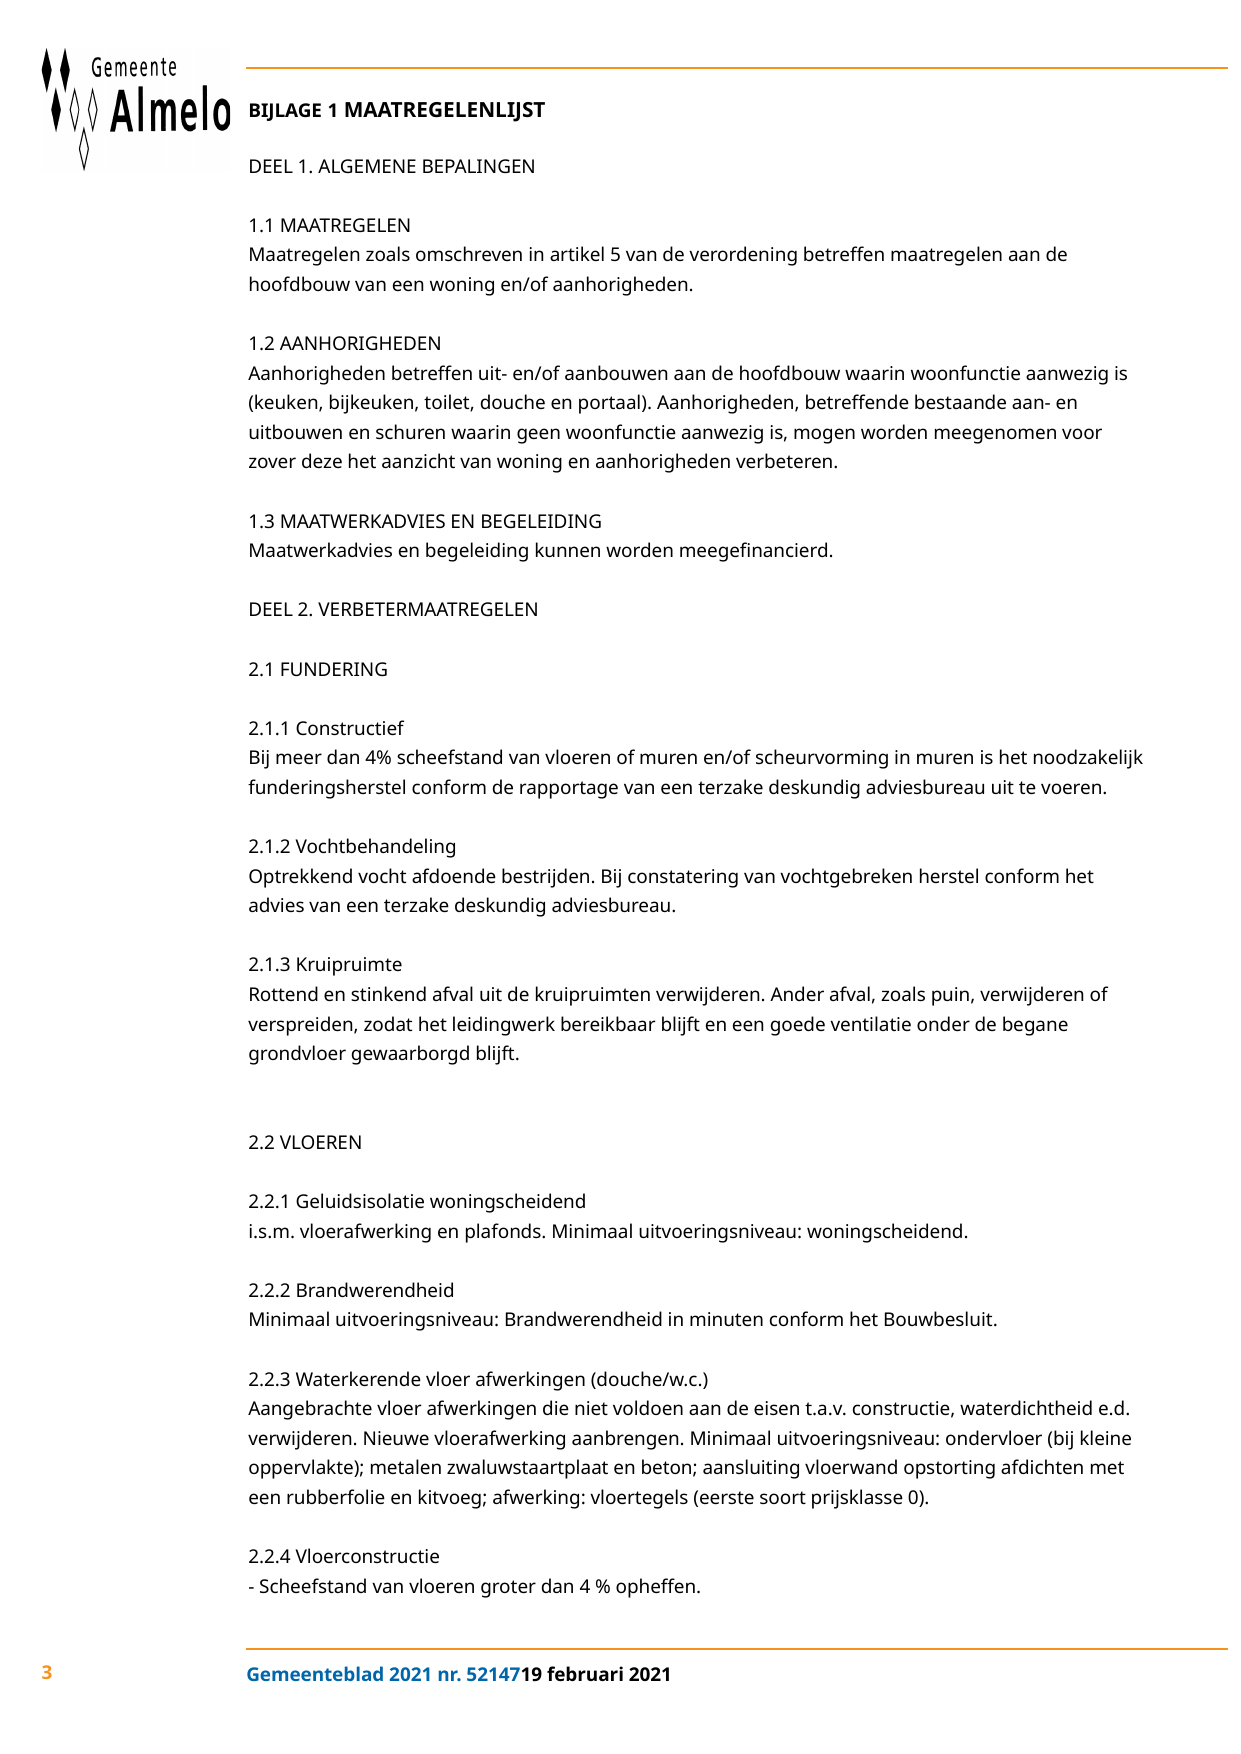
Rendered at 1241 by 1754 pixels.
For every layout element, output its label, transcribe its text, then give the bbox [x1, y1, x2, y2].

text 1.3 MAATWERKADVIES EN BEGELEIDING [248, 508, 1152, 534]
text 2.2.1 Geluidsisolatie woningscheidend [248, 1188, 1152, 1214]
text Bij meer dan 4% scheefstand van vloeren of muren en/of scheurvorming in muren is het noodzakelijk funderingsherstel conform de rapportage van een terzake deskundig adviesbureau uit te voeren. [248, 744, 1152, 800]
text 2.1.1 Constructief [248, 715, 1152, 741]
text 1.2 AANHORIGHEDEN [248, 330, 1152, 356]
text BIJLAGE 1 MAATREGELENLIJST [248, 95, 1152, 123]
text 2.2.2 Brandwerendheid [248, 1277, 1152, 1303]
text Aangebrachte vloer afwerkingen die niet voldoen aan de eisen t.a.v. constructie, waterdichtheid e.d. verwijderen. Nieuwe vloerafwerking aanbrengen. Minimaal uitvoeringsniveau: ondervloer (bij kleine oppervlakte); metalen zwaluwstaartplaat en beton; aansluiting vloerwand opstorting afdichten met een rubberfolie en kitvoeg; afwerking: vloertegels (eerste soort prijsklasse 0). [248, 1395, 1152, 1510]
text Minimaal uitvoeringsniveau: Brandwerendheid in minuten conform het Bouwbesluit. [248, 1307, 1152, 1332]
text i.s.m. vloerafwerking en plafonds. Minimaal uitvoeringsniveau: woningscheidend. [248, 1218, 1152, 1244]
text 2.1.2 Vochtbehandeling [248, 833, 1152, 859]
text 2.2.3 Waterkerende vloer afwerkingen (douche/w.c.) [248, 1366, 1152, 1392]
text - Scheefstand van vloeren groter dan 4 % opheffen. [248, 1573, 1152, 1599]
text 2.2 VLOEREN [248, 1129, 1152, 1155]
text 1.1 MAATREGELEN [248, 212, 1152, 238]
text Maatwerkadvies en begeleiding kunnen worden meegefinancierd. [248, 537, 1152, 563]
text DEEL 2. VERBETERMAATREGELEN [248, 597, 1152, 622]
text 2.1 FUNDERING [248, 656, 1152, 682]
text 2.1.3 Kruipruimte [248, 952, 1152, 977]
text Maatregelen zoals omschreven in artikel 5 van de verordening betreffen maatregelen aan de hoofdbouw van een woning en/of aanhorigheden. [248, 242, 1152, 297]
text Optrekkend vocht afdoende bestrijden. Bij constatering van vochtgebreken herstel conform het advies van een terzake deskundig adviesbureau. [248, 863, 1152, 918]
text Aanhorigheden betreffen uit- en/of aanbouwen aan de hoofdbouw waarin woonfunctie aanwezig is (keuken, bijkeuken, toilet, douche en portaal). Aanhorigheden, betreffende bestaande aan- en uitbouwen en schuren waarin geen woonfunctie aanwezig is, mogen worden meegenomen voor zover deze het aanzicht van woning en aanhorigheden verbeteren. [248, 360, 1152, 474]
text 2.2.4 Vloerconstructie [248, 1543, 1152, 1569]
picture [41, 47, 231, 172]
text Rottend en stinkend afval uit de kruipruimten verwijderen. Ander afval, zoals puin, verwijderen of verspreiden, zodat het leidingwerk bereikbaar blijft en een goede ventilatie onder de begane grondvloer gewaarborgd blijft. [248, 981, 1152, 1066]
text DEEL 1. ALGEMENE BEPALINGEN [248, 153, 1152, 179]
